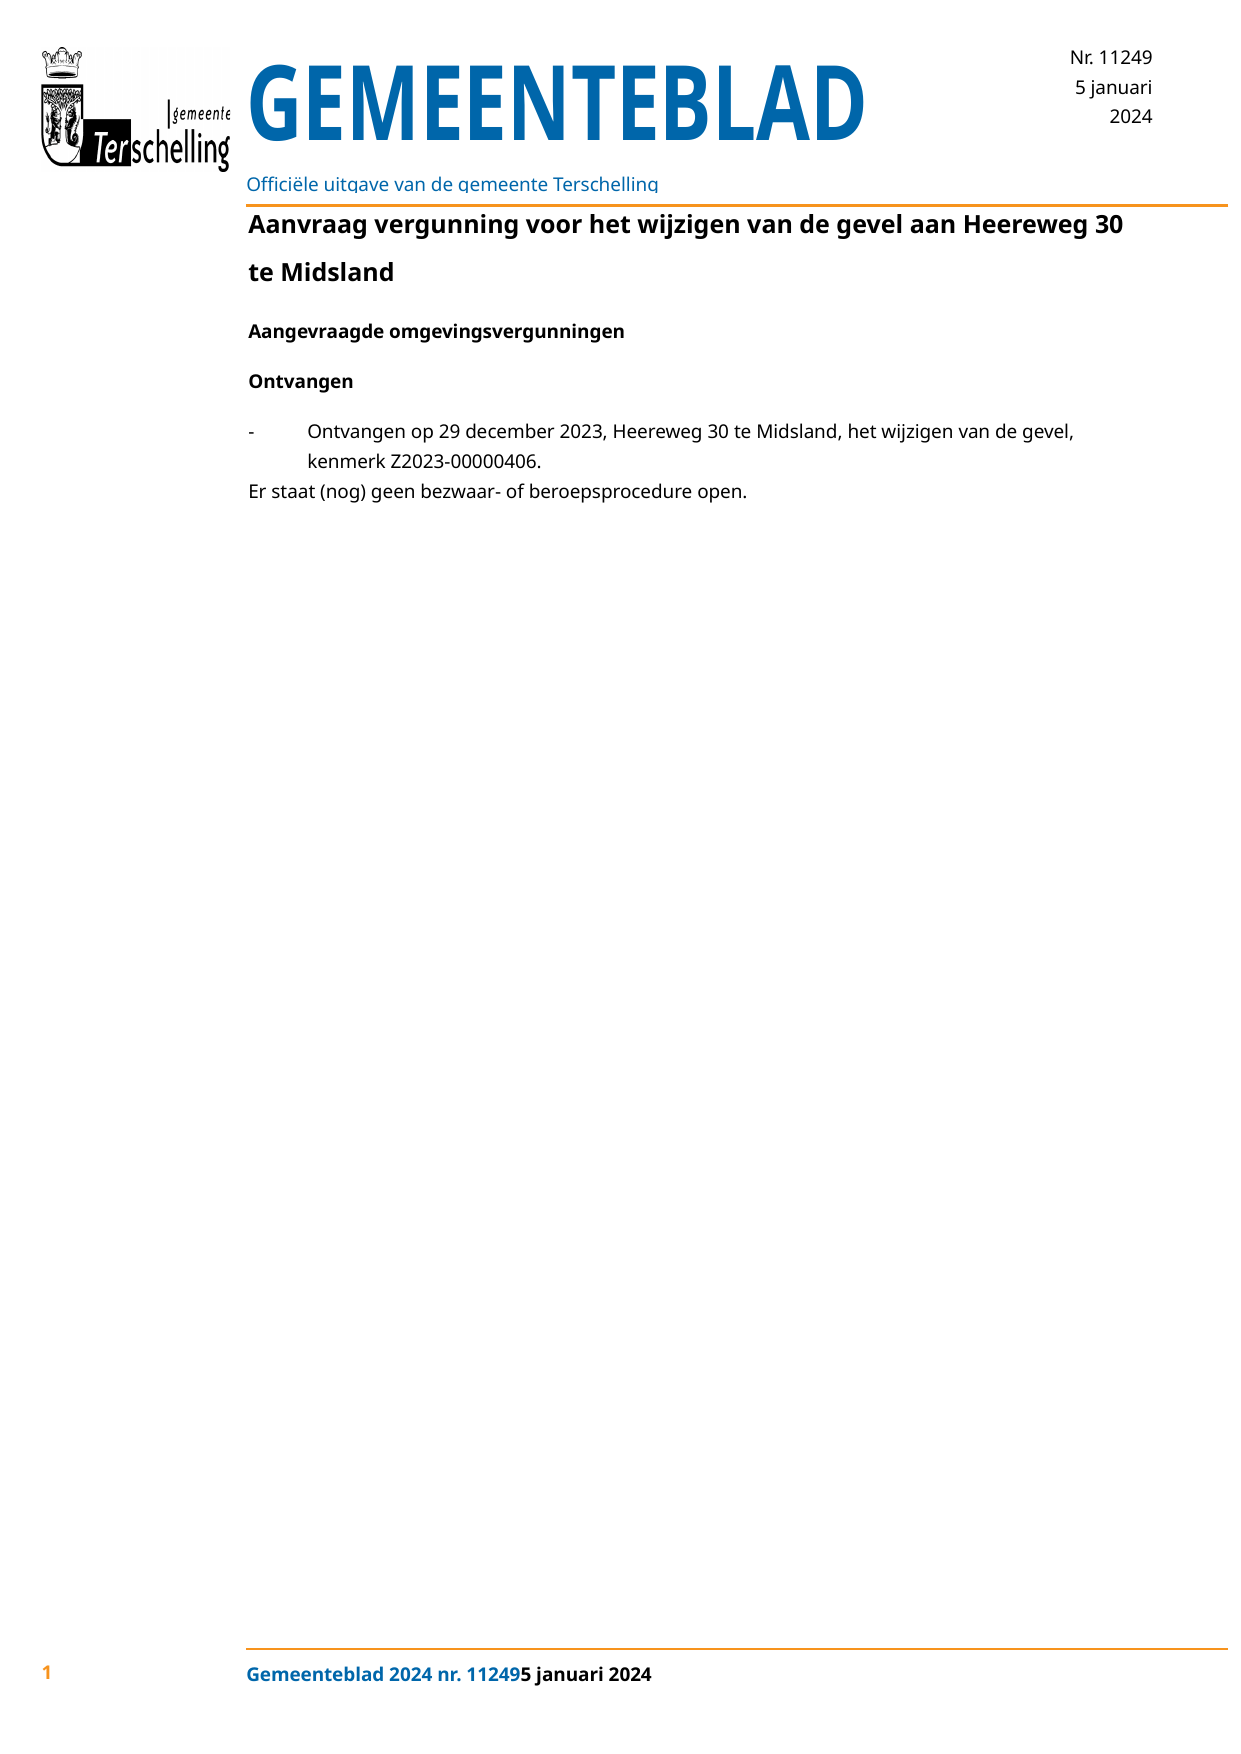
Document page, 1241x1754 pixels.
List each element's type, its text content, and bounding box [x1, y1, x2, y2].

list Ontvangen op 29 december 2023, Heereweg 30 te Midsland, het wijzigen van de gevel, kenmerk Z2023-00000406. [248, 419, 1152, 474]
text Aangevraagde omgevingsvergunningen [248, 318, 1152, 344]
text Ontvangen [248, 368, 1152, 394]
picture [41, 47, 231, 172]
text Er staat (nog) geen bezwaar- of beroepsprocedure open. [248, 478, 1152, 504]
text Aanvraag vergunning voor het wijzigen van de gevel aan Heereweg 30 te Midsland [248, 207, 1152, 288]
